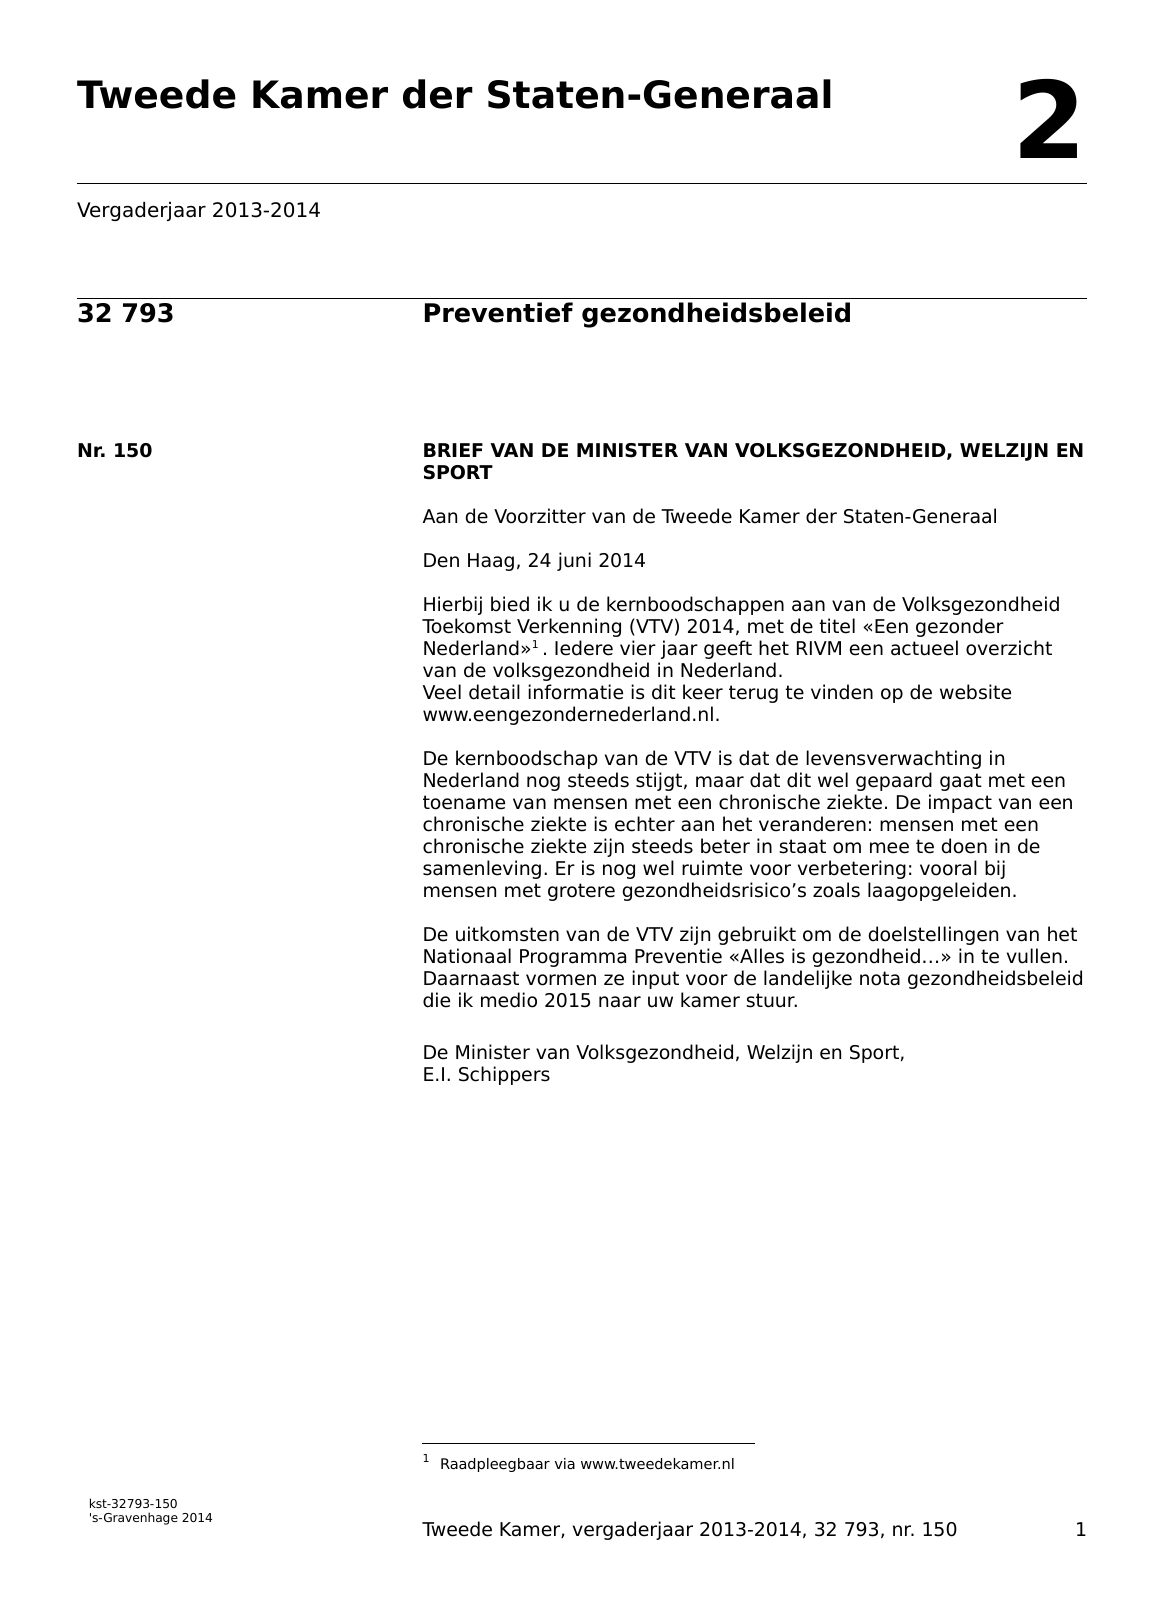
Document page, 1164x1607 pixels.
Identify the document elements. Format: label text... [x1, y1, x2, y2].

text De Minister van Volksgezondheid, Welzijn en Sport, E.I. Schippers [422, 1042, 1087, 1086]
text kst-32793-150 [88, 1497, 323, 1511]
table_header Tweede Kamer der Staten-Generaal [77, 59, 886, 183]
text De kernboodschap van de VTV is dat de levensverwachting in Nederland nog steeds stijgt, maar dat dit wel gepaard gaat met een toename van mensen met een chronische ziekte. De impact van een chronische ziekte is echter aan het veranderen: mensen met een chronische ziekte zijn steeds beter in staat om mee te doen in de samenleving. Er is nog wel ruimte voor verbetering: vooral bij mensen met grotere gezondheidsrisico’s zoals laagopgeleiden. [422, 748, 1087, 902]
text Raadpleegbaar via www.tweedekamer.nl [422, 1452, 1087, 1474]
text Den Haag, 24 juni 2014 [422, 550, 1087, 572]
text De uitkomsten van de VTV zijn gebruikt om de doelstellingen van het Nationaal Programma Preventie «Alles is gezondheid…» in te vullen. Daarnaast vormen ze input voor de landelijke nota gezondheidsbeleid die ik medio 2015 naar uw kamer stuur. [422, 924, 1087, 1012]
text Veel detail informatie is dit keer terug te vinden op de website www.eengezondernederland.nl. [422, 682, 1087, 726]
table_cell Vergaderjaar 2013-2014 [77, 184, 1087, 298]
text 's-Gravenhage 2014 [88, 1511, 323, 1525]
subtitle 32 793 Preventief gezondheidsbeleid [77, 299, 1087, 329]
subtitle Nr. 150 BRIEF VAN DE MINISTER VAN VOLKSGEZONDHEID, WELZIJN EN SPORT [77, 440, 1087, 484]
table_header 2 [886, 59, 1087, 183]
text Aan de Voorzitter van de Tweede Kamer der Staten-Generaal [422, 506, 1087, 528]
text Hierbij bied ik u de kernboodschappen aan van de Volksgezondheid Toekomst Verkenning (VTV) 2014, met de titel «Een gezonder Nederland». Iedere vier jaar geeft het RIVM een actueel overzicht van de volksgezondheid in Nederland. [422, 594, 1087, 682]
